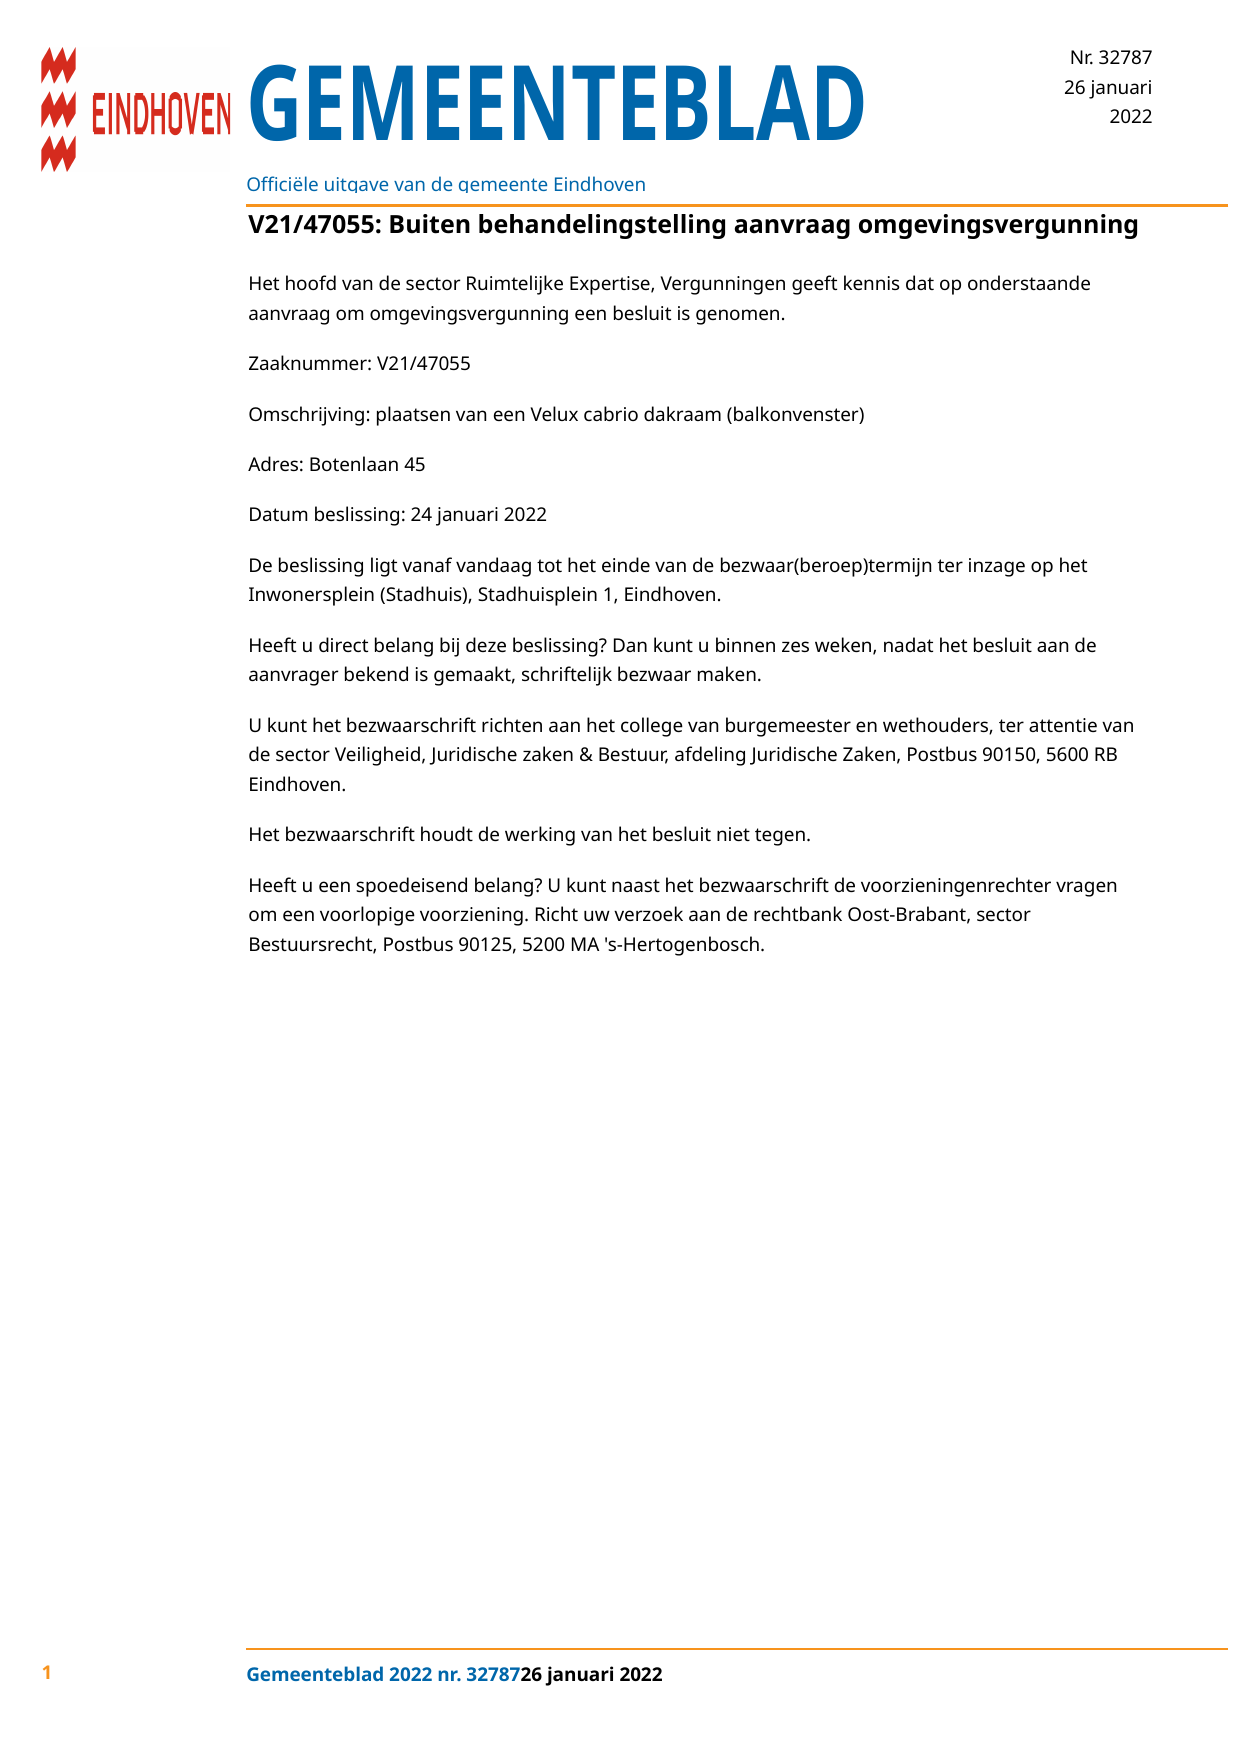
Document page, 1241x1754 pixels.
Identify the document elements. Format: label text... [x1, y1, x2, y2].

text Het hoofd van de sector Ruimtelijke Expertise, Vergunningen geeft kennis dat op onderstaande aanvraag om omgevingsvergunning een besluit is genomen. [248, 270, 1152, 326]
text Het bezwaarschrift houdt de werking van het besluit niet tegen. [248, 822, 1152, 847]
text Zaaknummer: V21/47055 [248, 350, 1152, 376]
text U kunt het bezwaarschrift richten aan het college van burgemeester en wethouders, ter attentie van de sector Veiligheid, Juridische zaken & Bestuur, afdeling Juridische Zaken, Postbus 90150, 5600 RB Eindhoven. [248, 712, 1152, 797]
text Heeft u direct belang bij deze beslissing? Dan kunt u binnen zes weken, nadat het besluit aan de aanvrager bekend is gemaakt, schriftelijk bezwaar maken. [248, 632, 1152, 687]
text V21/47055: Buiten behandelingstelling aanvraag omgevingsvergunning [248, 207, 1152, 241]
text Omschrijving: plaatsen van een Velux cabrio dakraam (balkonvenster) [248, 401, 1152, 426]
text Heeft u een spoedeisend belang? U kunt naast het bezwaarschrift de voorzieningenrechter vragen om een voorlopige voorziening. Richt uw verzoek aan de rechtbank Oost-Brabant, sector Bestuursrecht, Postbus 90125, 5200 MA 's-Hertogenbosch. [248, 872, 1152, 957]
picture [41, 47, 231, 172]
text De beslissing ligt vanaf vandaag tot het einde van de bezwaar(beroep)termijn ter inzage op het Inwonersplein (Stadhuis), Stadhuisplein 1, Eindhoven. [248, 552, 1152, 607]
text Adres: Botenlaan 45 [248, 451, 1152, 477]
text Datum beslissing: 24 januari 2022 [248, 502, 1152, 527]
